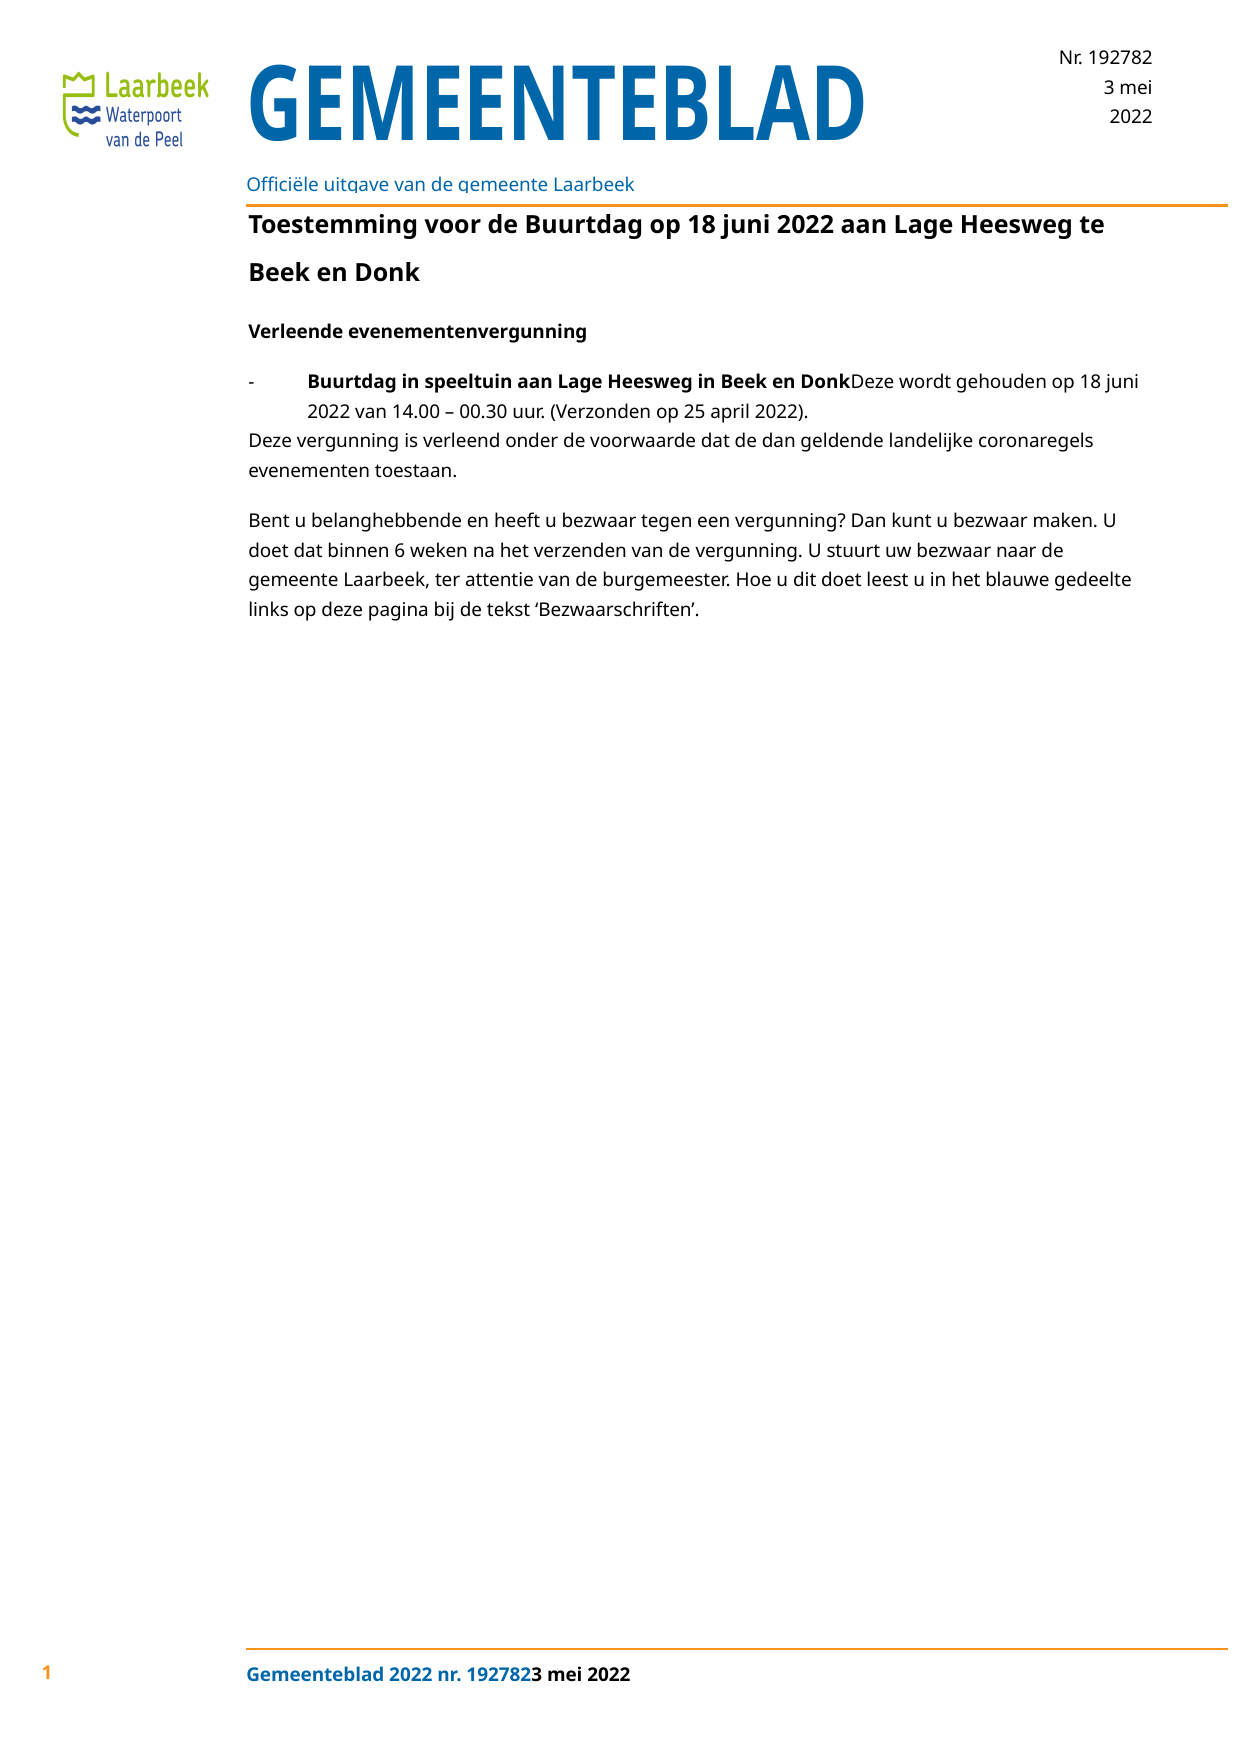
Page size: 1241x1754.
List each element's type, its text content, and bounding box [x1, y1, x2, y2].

picture [41, 47, 231, 172]
text Deze vergunning is verleend onder de voorwaarde dat de dan geldende landelijke coronaregels evenementen toestaan. [248, 427, 1152, 483]
text Toestemming voor de Buurtdag op 18 juni 2022 aan Lage Heesweg te Beek en Donk [248, 207, 1152, 288]
text Verleende evenementenvergunning [248, 318, 1152, 344]
text Bent u belanghebbende en heeft u bezwaar tegen een vergunning? Dan kunt u bezwaar maken. U doet dat binnen 6 weken na het verzenden van de vergunning. U stuurt uw bezwaar naar de gemeente Laarbeek, ter attentie van de burgemeester. Hoe u dit doet leest u in het blauwe gedeelte links op deze pagina bij de tekst ‘Bezwaarschriften’. [248, 507, 1152, 622]
list Buurtdag in speeltuin aan Lage Heesweg in Beek en DonkDeze wordt gehouden op 18 juni 2022 van 14.00 – 00.30 uur. (Verzonden op 25 april 2022). [248, 368, 1152, 424]
